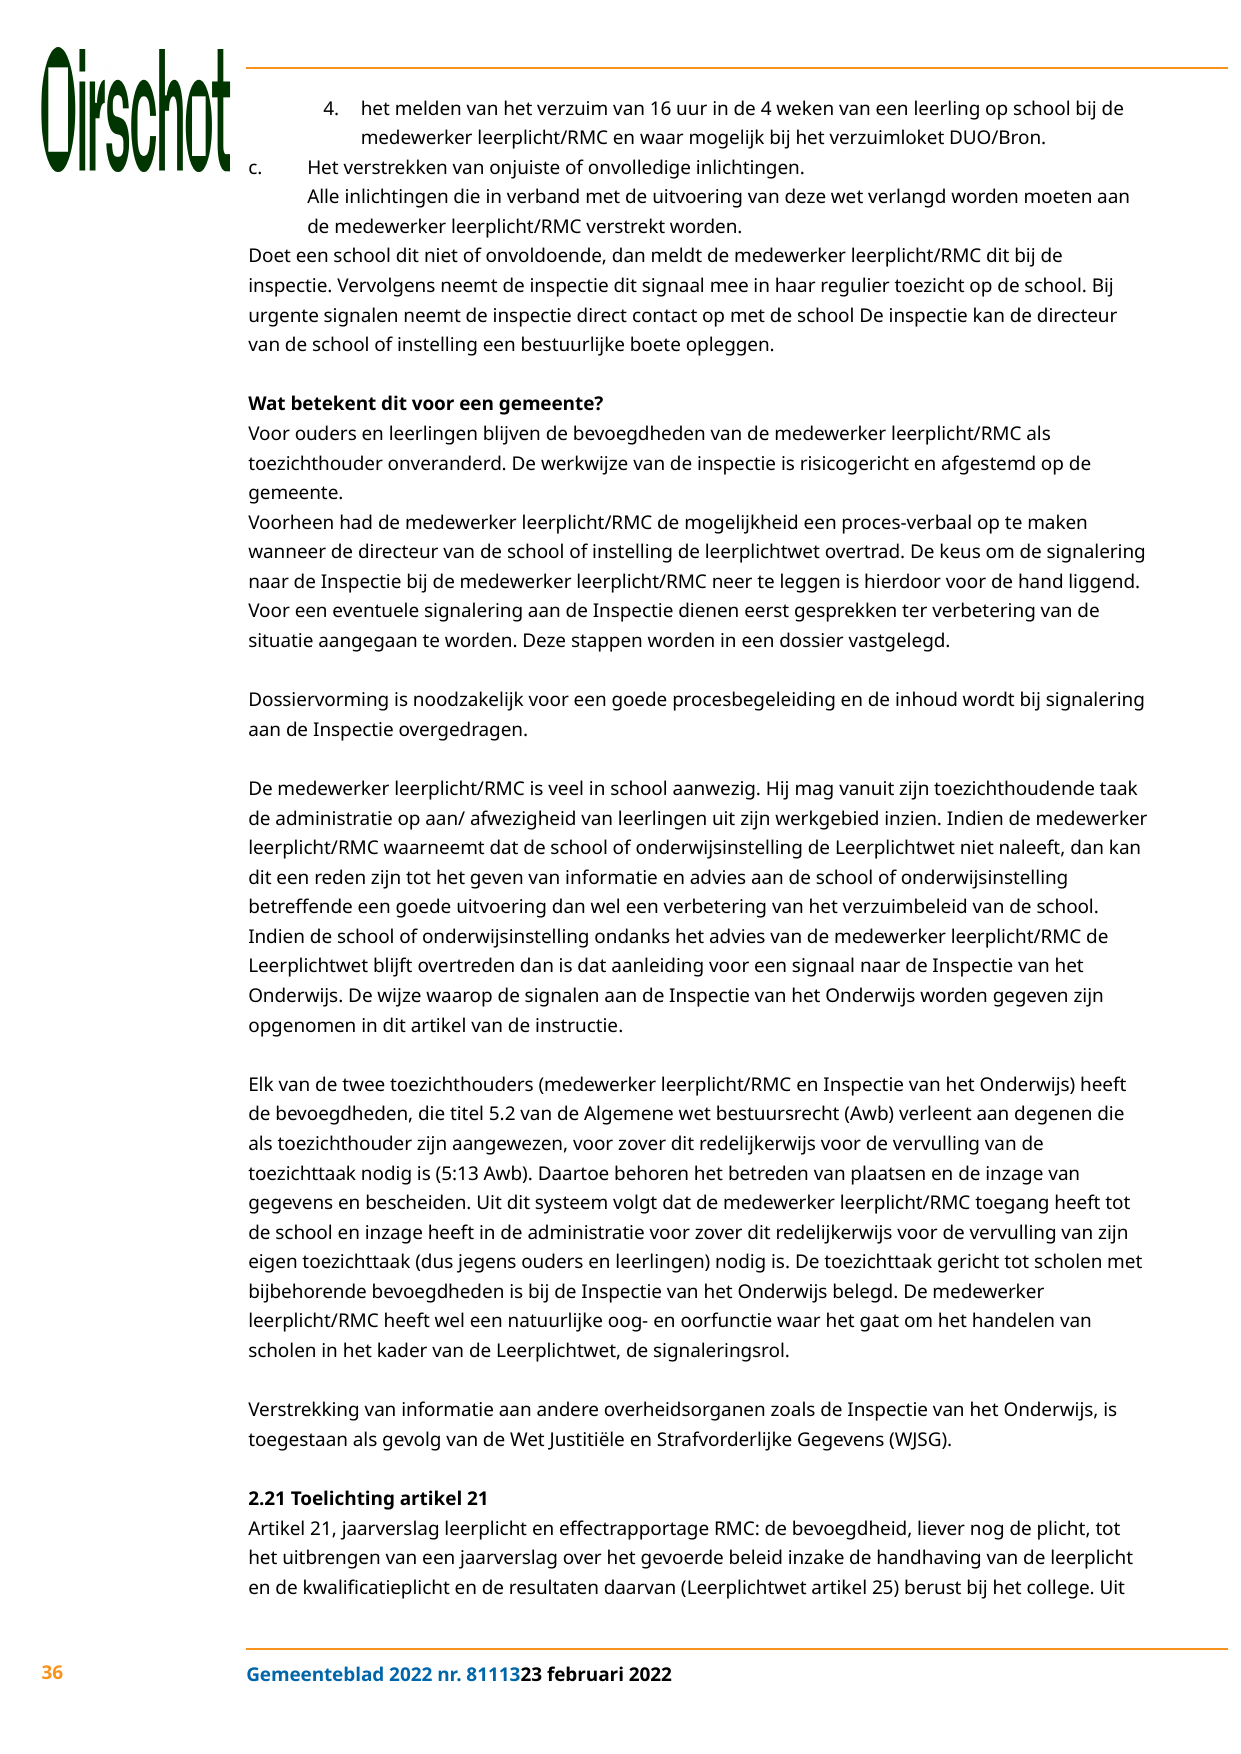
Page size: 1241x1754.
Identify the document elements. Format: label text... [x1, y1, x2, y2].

picture [41, 47, 231, 172]
text 2.21 Toelichting artikel 21 [248, 1485, 1152, 1511]
text De medewerker leerplicht/RMC is veel in school aanwezig. Hij mag vanuit zijn toezichthoudende taak de administratie op aan/ afwezigheid van leerlingen uit zijn werkgebied inzien. Indien de medewerker leerplicht/RMC waarneemt dat de school of onderwijsinstelling de Leerplichtwet niet naleeft, dan kan dit een reden zijn tot het geven van informatie en advies aan de school of onderwijsinstelling betreffende een goede uitvoering dan wel een verbetering van het verzuimbeleid van de school. Indien de school of onderwijsinstelling ondanks het advies van de medewerker leerplicht/RMC de Leerplichtwet blijft overtreden dan is dat aanleiding voor een signaal naar de Inspectie van het Onderwijs. De wijze waarop de signalen aan de Inspectie van het Onderwijs worden gegeven zijn opgenomen in dit artikel van de instructie. [248, 775, 1152, 1038]
text Wat betekent dit voor een gemeente? [248, 391, 1152, 416]
list Alle inlichtingen die in verband met de uitvoering van deze wet verlangd worden moeten aan de medewerker leerplicht/RMC verstrekt worden. [248, 183, 1152, 239]
text Voorheen had de medewerker leerplicht/RMC de mogelijkheid een proces-verbaal op te maken wanneer de directeur van de school of instelling de leerplichtwet overtrad. De keus om de signalering naar de Inspectie bij de medewerker leerplicht/RMC neer te leggen is hierdoor voor de hand liggend. [248, 509, 1152, 594]
text Artikel 21, jaarverslag leerplicht en effectrapportage RMC: de bevoegdheid, liever nog de plicht, tot het uitbrengen van een jaarverslag over het gevoerde beleid inzake de handhaving van de leerplicht en de kwalificatieplicht en de resultaten daarvan (Leerplichtwet artikel 25) berust bij het college. Uit [248, 1515, 1152, 1600]
text Elk van de twee toezichthouders (medewerker leerplicht/RMC en Inspectie van het Onderwijs) heeft de bevoegdheden, die titel 5.2 van de Algemene wet bestuursrecht (Awb) verleent aan degenen die als toezichthouder zijn aangewezen, voor zover dit redelijkerwijs voor de vervulling van de toezichttaak nodig is (5:13 Awb). Daartoe behoren het betreden van plaatsen en de inzage van gegevens en bescheiden. Uit dit systeem volgt dat de medewerker leerplicht/RMC toegang heeft tot de school en inzage heeft in de administratie voor zover dit redelijkerwijs voor de vervulling van zijn eigen toezichttaak (dus jegens ouders en leerlingen) nodig is. De toezichttaak gericht tot scholen met bijbehorende bevoegdheden is bij de Inspectie van het Onderwijs belegd. De medewerker leerplicht/RMC heeft wel een natuurlijke oog- en oorfunctie waar het gaat om het handelen van scholen in het kader van de Leerplichtwet, de signaleringsrol. [248, 1071, 1152, 1363]
text Voor een eventuele signalering aan de Inspectie dienen eerst gesprekken ter verbetering van de situatie aangegaan te worden. Deze stappen worden in een dossier vastgelegd. [248, 598, 1152, 653]
text Dossiervorming is noodzakelijk voor een goede procesbegeleiding en de inhoud wordt bij signalering aan de Inspectie overgedragen. [248, 686, 1152, 742]
text Verstrekking van informatie aan andere overheidsorganen zoals de Inspectie van het Onderwijs, is toegestaan als gevolg van de Wet Justitiële en Strafvorderlijke Gegevens (WJSG). [248, 1396, 1152, 1452]
list Het verstrekken van onjuiste of onvolledige inlichtingen. [248, 154, 1152, 180]
list het melden van het verzuim van 16 uur in de 4 weken van een leerling op school bij de medewerker leerplicht/RMC en waar mogelijk bij het verzuimloket DUO/Bron. [323, 95, 1152, 150]
text Voor ouders en leerlingen blijven de bevoegdheden van de medewerker leerplicht/RMC als toezichthouder onveranderd. De werkwijze van de inspectie is risicogericht en afgestemd op de gemeente. [248, 420, 1152, 505]
text Doet een school dit niet of onvoldoende, dan meldt de medewerker leerplicht/RMC dit bij de inspectie. Vervolgens neemt de inspectie dit signaal mee in haar regulier toezicht op de school. Bij urgente signalen neemt de inspectie direct contact op met de school De inspectie kan de directeur van de school of instelling een bestuurlijke boete opleggen. [248, 243, 1152, 357]
